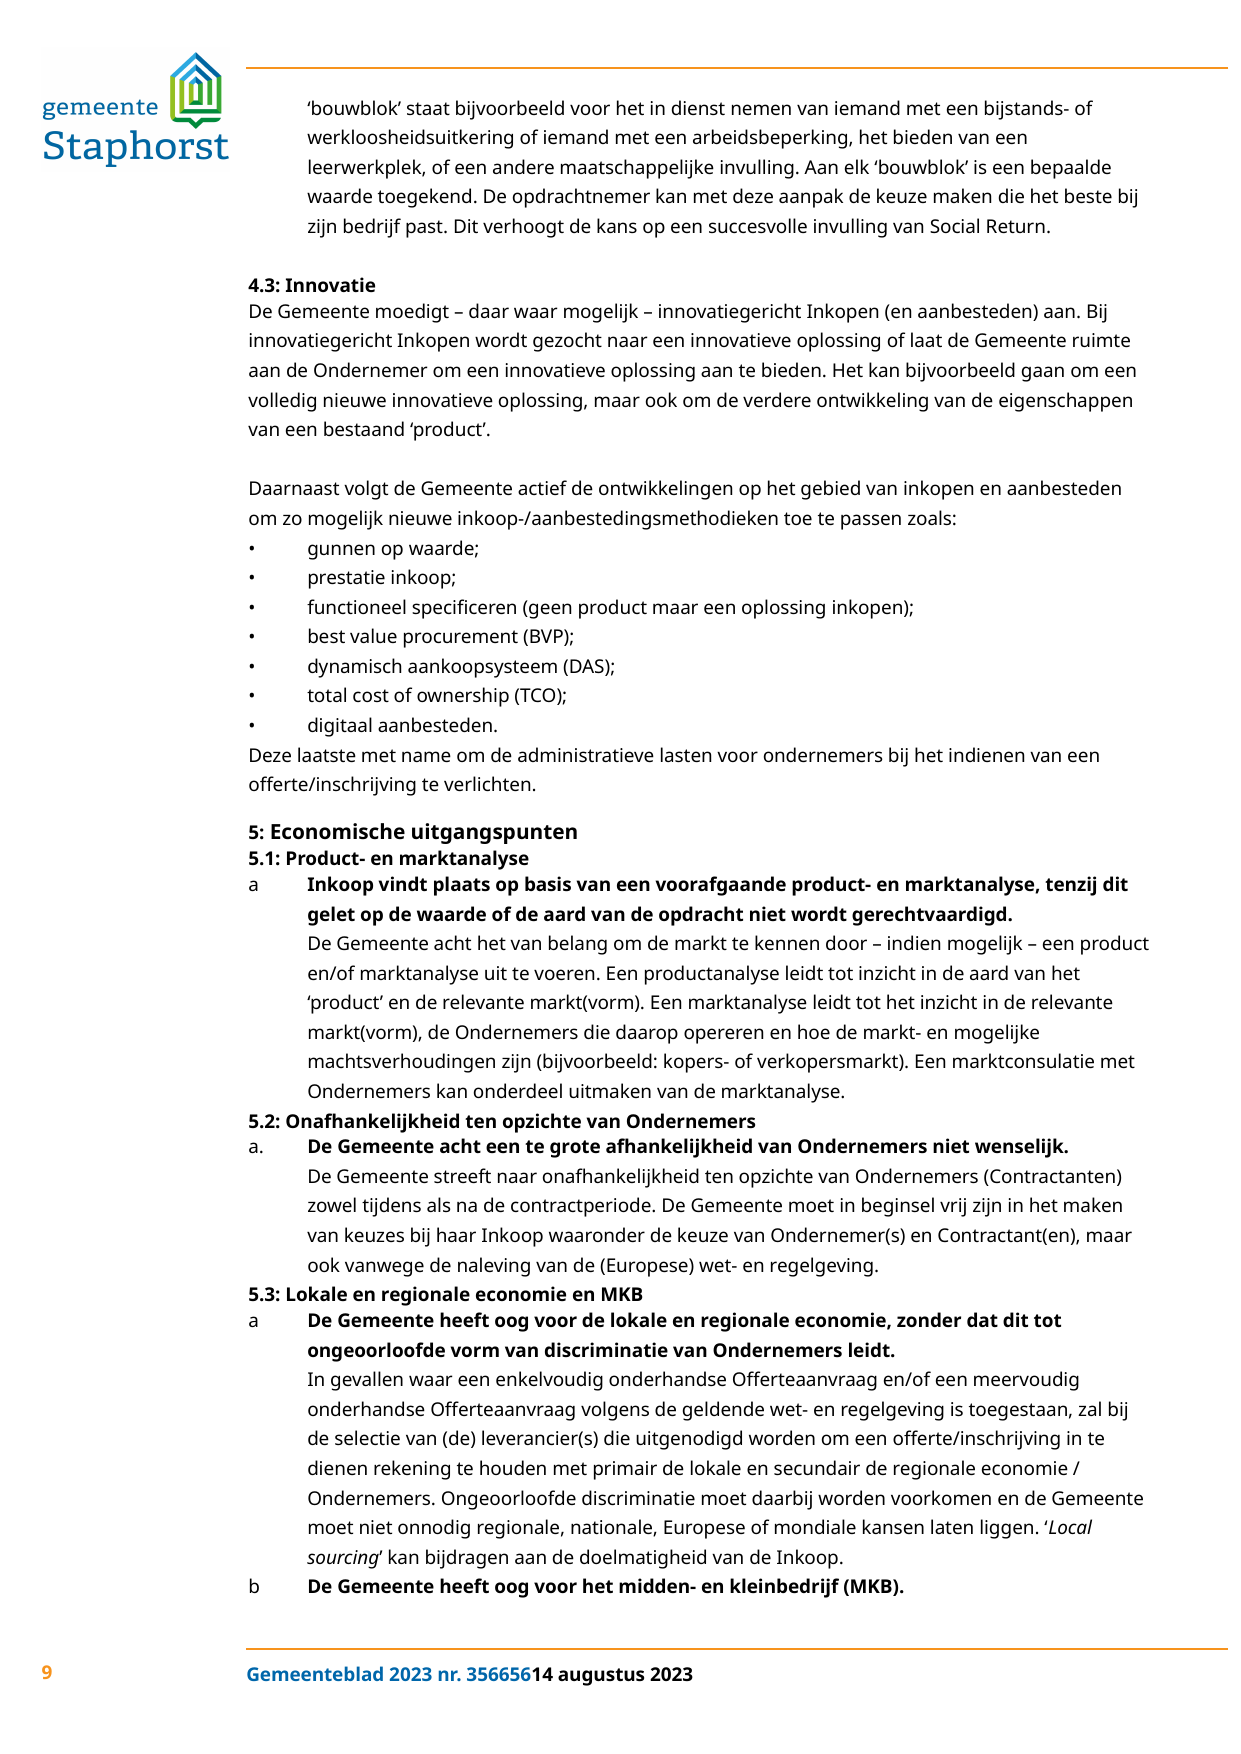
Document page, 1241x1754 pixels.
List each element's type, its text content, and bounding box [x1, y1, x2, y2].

text 5: Economische uitgangspunten [248, 817, 1152, 845]
list Inkoop vindt plaats op basis van een voorafgaande product- en marktanalyse, tenzij dit gelet op de waarde of de aard van de opdracht niet wordt gerechtvaardigd. [248, 871, 1152, 926]
list De Gemeente streeft naar onafhankelijkheid ten opzichte van Ondernemers (Contractanten) zowel tijdens als na de contractperiode. De Gemeente moet in beginsel vrij zijn in het maken van keuzes bij haar Inkoop waaronder de keuze van Ondernemer(s) en Contractant(en), maar ook vanwege de naleving van de (Europese) wet- en regelgeving. [248, 1163, 1152, 1278]
list total cost of ownership (TCO); [248, 683, 1152, 708]
list In gevallen waar een enkelvoudig onderhandse Offerteaanvraag en/of een meervoudig onderhandse Offerteaanvraag volgens de geldende wet- en regelgeving is toegestaan, zal bij de selectie van (de) leverancier(s) die uitgenodigd worden om een offerte/inschrijving in te dienen rekening te houden met primair de lokale en secundair de regionale economie / Ondernemers. Ongeoorloofde discriminatie moet daarbij worden voorkomen en de Gemeente moet niet onnodig regionale, nationale, Europese of mondiale kansen laten liggen. ‘Local sourcing’ kan bijdragen aan de doelmatigheid van de Inkoop. [248, 1366, 1152, 1569]
list digitaal aanbesteden. [248, 712, 1152, 738]
list dynamisch aankoopsysteem (DAS); [248, 653, 1152, 679]
list De Gemeente acht het van belang om de markt te kennen door – indien mogelijk – een product en/of marktanalyse uit te voeren. Een productanalyse leidt tot inzicht in de aard van het ‘product’ en de relevante markt(vorm). Een marktanalyse leidt tot het inzicht in de relevante markt(vorm), de Ondernemers die daarop opereren en hoe de markt- en mogelijke machtsverhoudingen zijn (bijvoorbeeld: kopers- of verkopersmarkt). Een marktconsulatie met Ondernemers kan onderdeel uitmaken van de marktanalyse. [248, 930, 1152, 1104]
text 4.3: Innovatie [248, 272, 1152, 298]
list De Gemeente heeft oog voor de lokale en regionale economie, zonder dat dit tot ongeoorloofde vorm van discriminatie van Ondernemers leidt. [248, 1307, 1152, 1362]
text Deze laatste met name om de administratieve lasten voor ondernemers bij het indienen van een offerte/inschrijving te verlichten. [248, 742, 1152, 797]
list De Gemeente heeft oog voor het midden- en kleinbedrijf (MKB). [248, 1573, 1152, 1599]
list functioneel specificeren (geen product maar een oplossing inkopen); [248, 594, 1152, 619]
list prestatie inkoop; [248, 564, 1152, 590]
text 5.2: Onafhankelijkheid ten opzichte van Ondernemers [248, 1108, 1152, 1133]
text 5.3: Lokale en regionale economie en MKB [248, 1281, 1152, 1307]
list gunnen op waarde; [248, 535, 1152, 560]
list best value procurement (BVP); [248, 623, 1152, 649]
list ‘bouwblok’ staat bijvoorbeeld voor het in dienst nemen van iemand met een bijstands- of werkloosheidsuitkering of iemand met een arbeidsbeperking, het bieden van een leerwerkplek, of een andere maatschappelijke invulling. Aan elk ‘bouwblok’ is een bepaalde waarde toegekend. De opdrachtnemer kan met deze aanpak de keuze maken die het beste bij zijn bedrijf past. Dit verhoogt de kans op een succesvolle invulling van Social Return. [248, 95, 1152, 239]
list De Gemeente acht een te grote afhankelijkheid van Ondernemers niet wenselijk. [248, 1133, 1152, 1159]
text De Gemeente moedigt – daar waar mogelijk – innovatiegericht Inkopen (en aanbesteden) aan. Bij innovatiegericht Inkopen wordt gezocht naar een innovatieve oplossing of laat de Gemeente ruimte aan de Ondernemer om een innovatieve oplossing aan te bieden. Het kan bijvoorbeeld gaan om een volledig nieuwe innovatieve oplossing, maar ook om de verdere ontwikkeling van de eigenschappen van een bestaand ‘product’. [248, 298, 1152, 442]
picture [41, 47, 231, 172]
text Daarnaast volgt de Gemeente actief de ontwikkelingen op het gebied van inkopen en aanbesteden om zo mogelijk nieuwe inkoop-/aanbestedingsmethodieken toe te passen zoals: [248, 476, 1152, 531]
text 5.1: Product- en marktanalyse [248, 845, 1152, 871]
